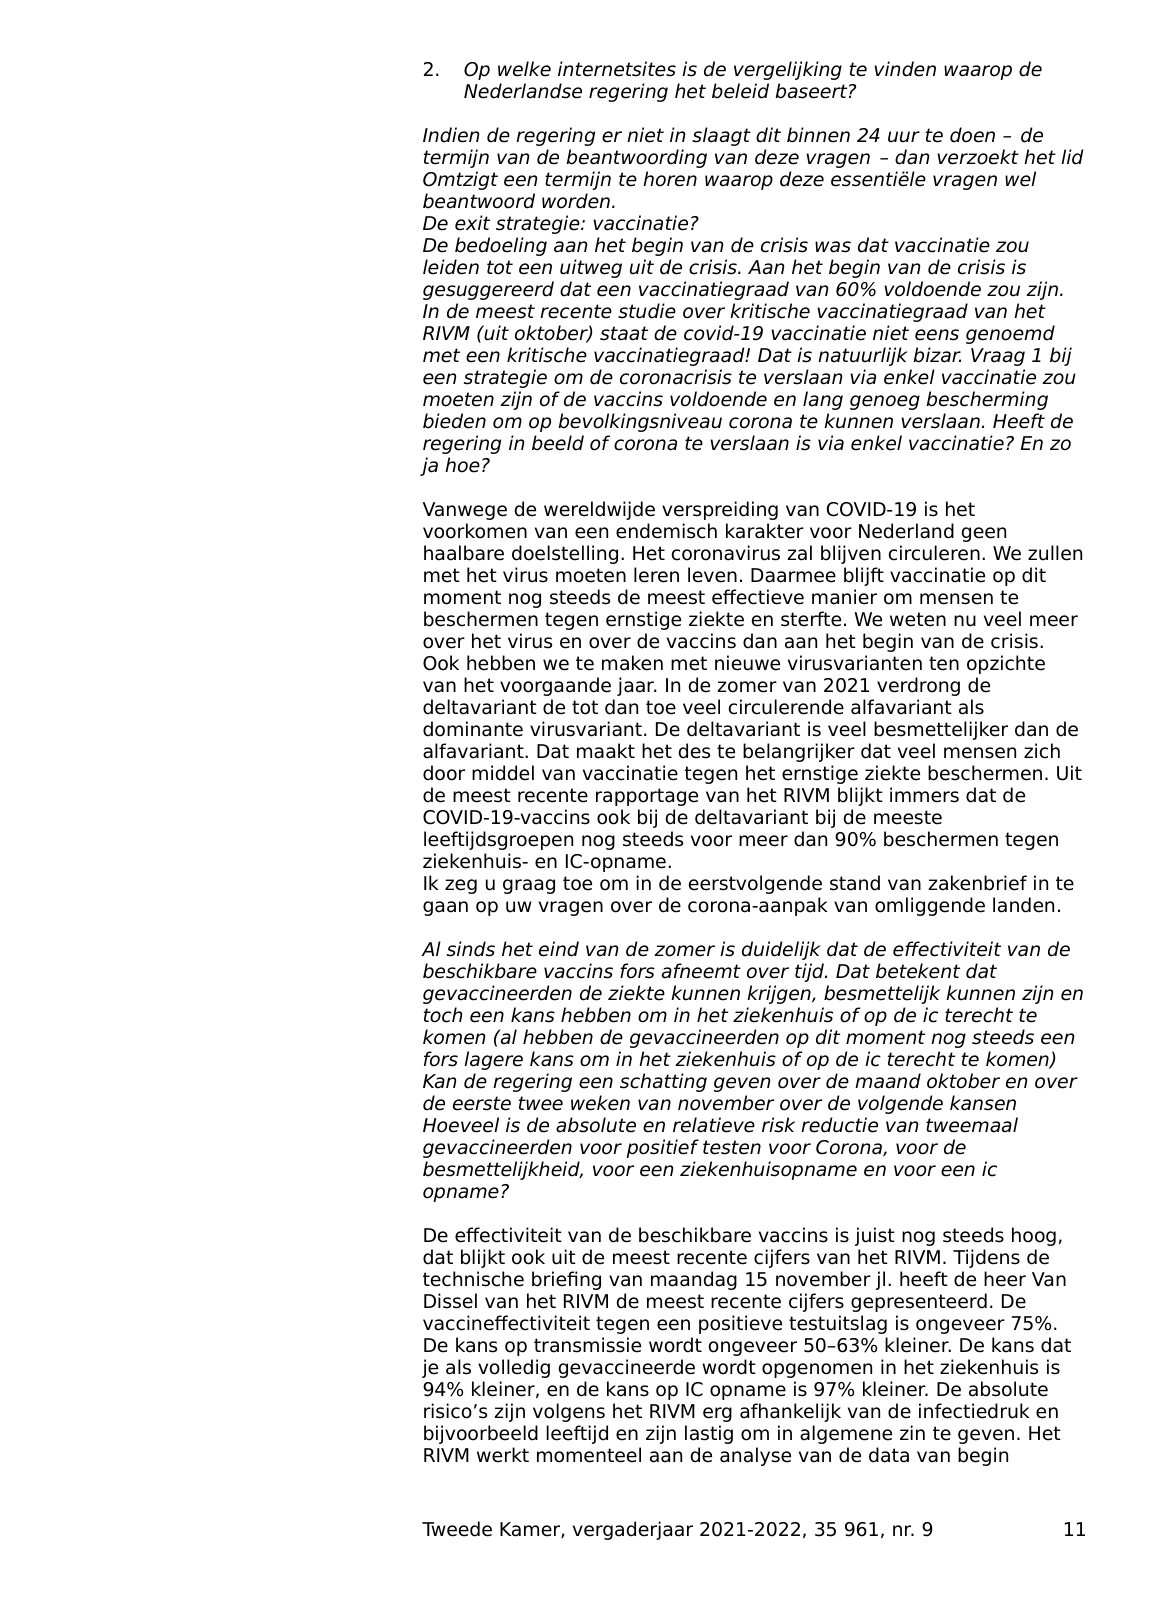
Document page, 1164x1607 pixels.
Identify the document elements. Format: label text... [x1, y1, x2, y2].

text 2. Op welke internetsites is de vergelijking te vinden waarop de Nederlandse regering het beleid baseert? [422, 59, 1087, 103]
text De effectiviteit van de beschikbare vaccins is juist nog steeds hoog, dat blijkt ook uit de meest recente cijfers van het RIVM. Tijdens de technische briefing van maandag 15 november jl. heeft de heer Van Dissel van het RIVM de meest recente cijfers gepresenteerd. De vaccineffectiviteit tegen een positieve testuitslag is ongeveer 75%. De kans op transmissie wordt ongeveer 50–63% kleiner. De kans dat je als volledig gevaccineerde wordt opgenomen in het ziekenhuis is 94% kleiner, en de kans op IC opname is 97% kleiner. De absolute risico’s zijn volgens het RIVM erg afhankelijk van de infectiedruk en bijvoorbeeld leeftijd en zijn lastig om in algemene zin te geven. Het RIVM werkt momenteel aan de analyse van de data van begin [422, 1225, 1087, 1467]
text De bedoeling aan het begin van de crisis was dat vaccinatie zou leiden tot een uitweg uit de crisis. Aan het begin van de crisis is gesuggereerd dat een vaccinatiegraad van 60% voldoende zou zijn. In de meest recente studie over kritische vaccinatiegraad van het RIVM (uit oktober) staat de covid-19 vaccinatie niet eens genoemd met een kritische vaccinatiegraad! Dat is natuurlijk bizar. Vraag 1 bij een strategie om de coronacrisis te verslaan via enkel vaccinatie zou moeten zijn of de vaccins voldoende en lang genoeg bescherming bieden om op bevolkingsniveau corona te kunnen verslaan. Heeft de regering in beeld of corona te verslaan is via enkel vaccinatie? En zo ja hoe? [422, 235, 1087, 477]
text Indien de regering er niet in slaagt dit binnen 24 uur te doen – de termijn van de beantwoording van deze vragen – dan verzoekt het lid Omtzigt een termijn te horen waarop deze essentiële vragen wel beantwoord worden. [422, 125, 1087, 213]
text Ik zeg u graag toe om in de eerstvolgende stand van zakenbrief in te gaan op uw vragen over de corona-aanpak van omliggende landen. [422, 873, 1087, 917]
text Al sinds het eind van de zomer is duidelijk dat de effectiviteit van de beschikbare vaccins fors afneemt over tijd. Dat betekent dat gevaccineerden de ziekte kunnen krijgen, besmettelijk kunnen zijn en toch een kans hebben om in het ziekenhuis of op de ic terecht te komen (al hebben de gevaccineerden op dit moment nog steeds een fors lagere kans om in het ziekenhuis of op de ic terecht te komen) [422, 939, 1087, 1071]
text Hoeveel is de absolute en relatieve risk reductie van tweemaal gevaccineerden voor positief testen voor Corona, voor de besmettelijkheid, voor een ziekenhuisopname en voor een ic opname? [422, 1115, 1087, 1203]
text Kan de regering een schatting geven over de maand oktober en over de eerste twee weken van november over de volgende kansen [422, 1071, 1087, 1115]
text De exit strategie: vaccinatie? [422, 213, 1087, 235]
text Vanwege de wereldwijde verspreiding van COVID-19 is het voorkomen van een endemisch karakter voor Nederland geen haalbare doelstelling. Het coronavirus zal blijven circuleren. We zullen met het virus moeten leren leven. Daarmee blijft vaccinatie op dit moment nog steeds de meest effectieve manier om mensen te beschermen tegen ernstige ziekte en sterfte. We weten nu veel meer over het virus en over de vaccins dan aan het begin van de crisis. Ook hebben we te maken met nieuwe virusvarianten ten opzichte van het voorgaande jaar. In de zomer van 2021 verdrong de deltavariant de tot dan toe veel circulerende alfavariant als dominante virusvariant. De deltavariant is veel besmettelijker dan de alfavariant. Dat maakt het des te belangrijker dat veel mensen zich door middel van vaccinatie tegen het ernstige ziekte beschermen. Uit de meest recente rapportage van het RIVM blijkt immers dat de COVID-19-vaccins ook bij de deltavariant bij de meeste leeftijdsgroepen nog steeds voor meer dan 90% beschermen tegen ziekenhuis- en IC-opname. [422, 499, 1087, 873]
